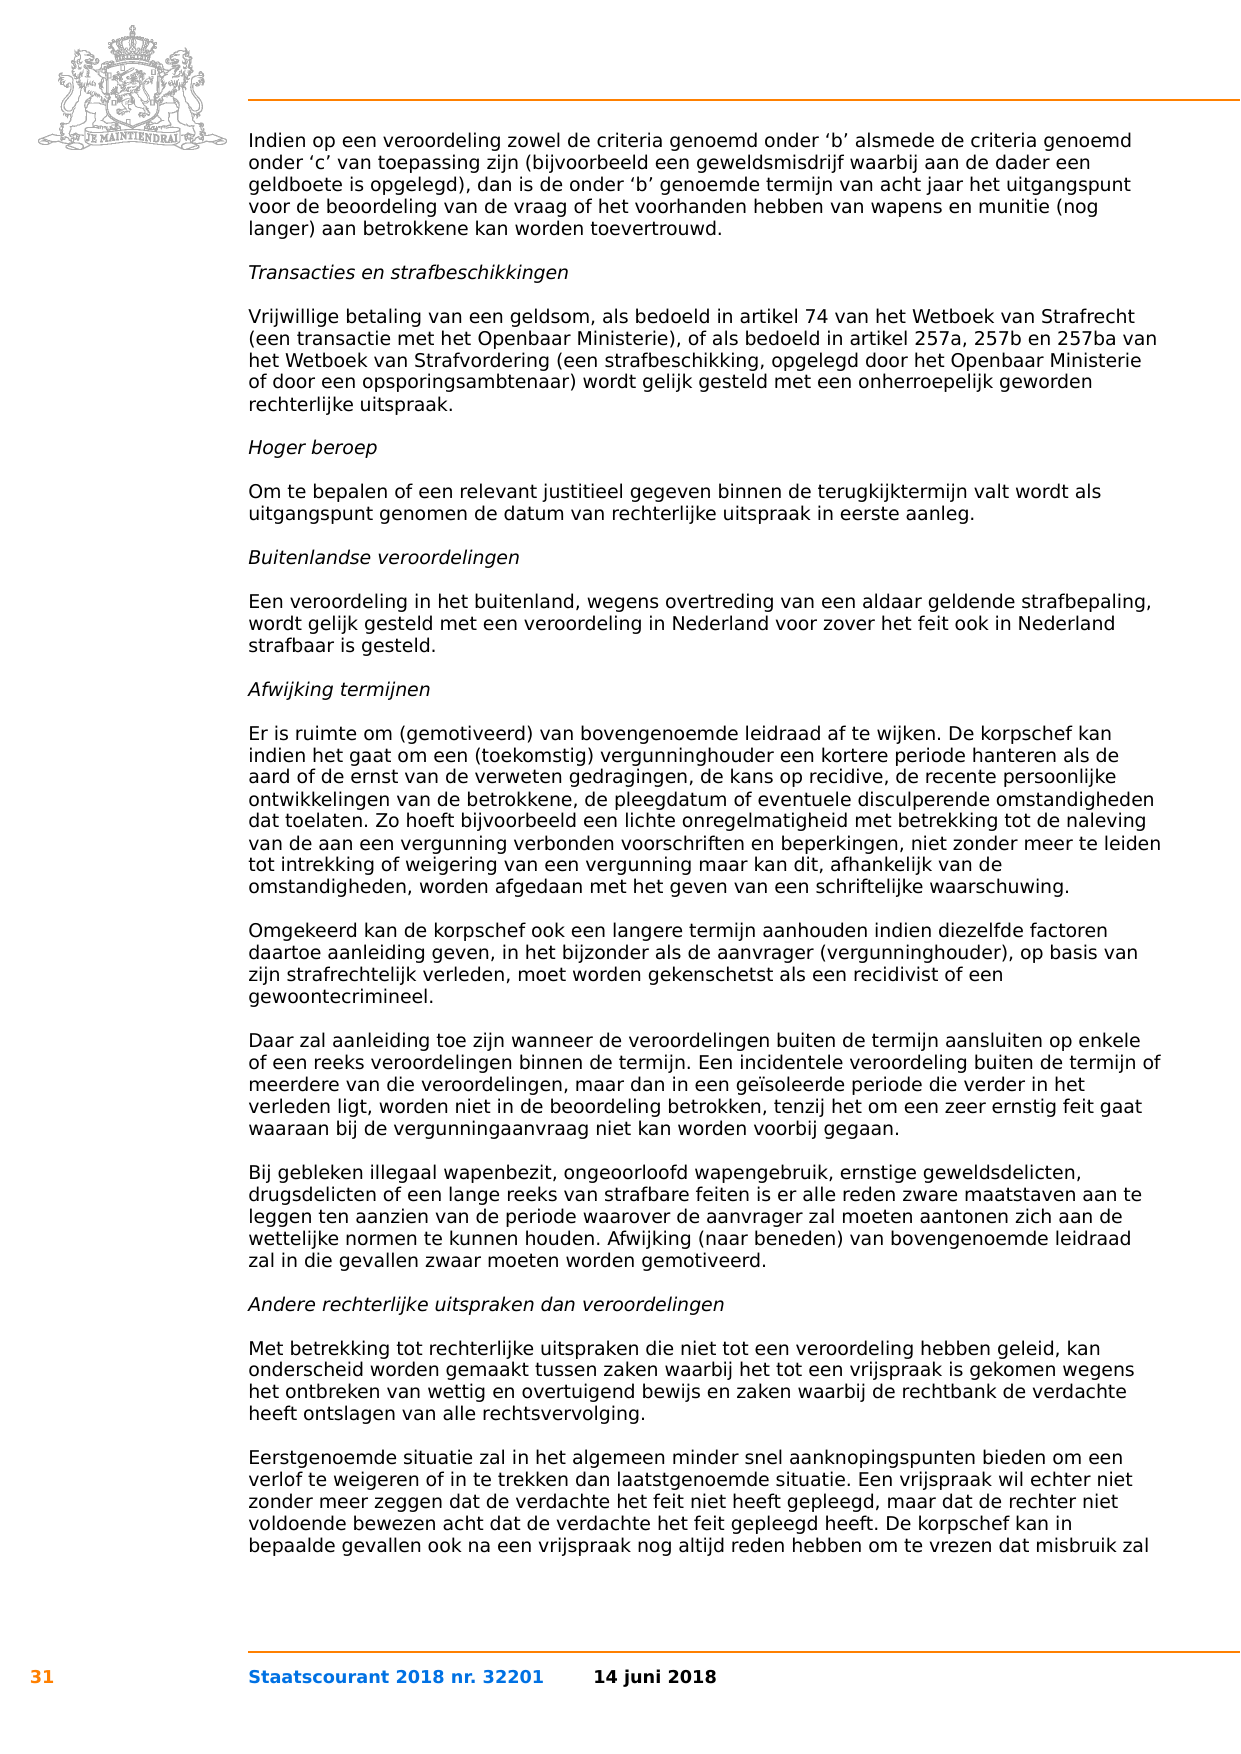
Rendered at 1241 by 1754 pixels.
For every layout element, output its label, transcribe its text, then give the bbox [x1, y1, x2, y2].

subtitle Buitenlandse veroordelingen [248, 547, 1163, 569]
subtitle Afwijking termijnen [248, 679, 1163, 701]
subtitle Transacties en strafbeschikkingen [248, 262, 1163, 284]
text Bij gebleken illegaal wapenbezit, ongeoorloofd wapengebruik, ernstige geweldsdelicten, drugsdelicten of een lange reeks van strafbare feiten is er alle reden zware maatstaven aan te leggen ten aanzien van de periode waarover de aanvrager zal moeten aantonen zich aan de wettelijke normen te kunnen houden. Afwijking (naar beneden) van bovengenoemde leidraad zal in die gevallen zwaar moeten worden gemotiveerd. [248, 1162, 1163, 1272]
text Om te bepalen of een relevant justitieel gegeven binnen de terugkijktermijn valt wordt als uitgangspunt genomen de datum van rechterlijke uitspraak in eerste aanleg. [248, 481, 1163, 525]
text Eerstgenoemde situatie zal in het algemeen minder snel aanknopingspunten bieden om een verlof te weigeren of in te trekken dan laatstgenoemde situatie. Een vrijspraak wil echter niet zonder meer zeggen dat de verdachte het feit niet heeft gepleegd, maar dat de rechter niet voldoende bewezen acht dat de verdachte het feit gepleegd heeft. De korpschef kan in bepaalde gevallen ook na een vrijspraak nog altijd reden hebben om te vrezen dat misbruik zal [248, 1447, 1163, 1557]
subtitle Hoger beroep [248, 437, 1163, 459]
subtitle Andere rechterlijke uitspraken dan veroordelingen [248, 1293, 1163, 1316]
text Met betrekking tot rechterlijke uitspraken die niet tot een veroordeling hebben geleid, kan onderscheid worden gemaakt tussen zaken waarbij het tot een vrijspraak is gekomen wegens het ontbreken van wettig en overtuigend bewijs en zaken waarbij de rechtbank de verdachte heeft ontslagen van alle rechtsvervolging. [248, 1337, 1163, 1425]
text Omgekeerd kan de korpschef ook een langere termijn aanhouden indien diezelfde factoren daartoe aanleiding geven, in het bijzonder als de aanvrager (vergunninghouder), op basis van zijn strafrechtelijk verleden, moet worden gekenschetst als een recidivist of een gewoontecrimineel. [248, 920, 1163, 1008]
text Daar zal aanleiding toe zijn wanneer de veroordelingen buiten de termijn aansluiten op enkele of een reeks veroordelingen binnen de termijn. Een incidentele veroordeling buiten de termijn of meerdere van die veroordelingen, maar dan in een geïsoleerde periode die verder in het verleden ligt, worden niet in de beoordeling betrokken, tenzij het om een zeer ernstig feit gaat waaraan bij de vergunningaanvraag niet kan worden voorbij gegaan. [248, 1030, 1163, 1140]
text Vrijwillige betaling van een geldsom, als bedoeld in artikel 74 van het Wetboek van Strafrecht (een transactie met het Openbaar Ministerie), of als bedoeld in artikel 257a, 257b en 257ba van het Wetboek van Strafvordering (een strafbeschikking, opgelegd door het Openbaar Ministerie of door een opsporingsambtenaar) wordt gelijk gesteld met een onherroepelijk geworden rechterlijke uitspraak. [248, 306, 1163, 415]
text Indien op een veroordeling zowel de criteria genoemd onder ‘b’ alsmede de criteria genoemd onder ‘c’ van toepassing zijn (bijvoorbeeld een geweldsmisdrijf waarbij aan de dader een geldboete is opgelegd), dan is de onder ‘b’ genoemde termijn van acht jaar het uitgangspunt voor de beoordeling van de vraag of het voorhanden hebben van wapens en munitie (nog langer) aan betrokkene kan worden toevertrouwd. [248, 130, 1163, 240]
text Er is ruimte om (gemotiveerd) van bovengenoemde leidraad af te wijken. De korpschef kan indien het gaat om een (toekomstig) vergunninghouder een kortere periode hanteren als de aard of de ernst van de verweten gedragingen, de kans op recidive, de recente persoonlijke ontwikkelingen van de betrokkene, de pleegdatum of eventuele disculperende omstandigheden dat toelaten. Zo hoeft bijvoorbeeld een lichte onregelmatigheid met betrekking tot de naleving van de aan een vergunning verbonden voorschriften en beperkingen, niet zonder meer te leiden tot intrekking of weigering van een vergunning maar kan dit, afhankelijk van de omstandigheden, worden afgedaan met het geven van een schriftelijke waarschuwing. [248, 722, 1163, 898]
picture [38, 25, 227, 150]
text Een veroordeling in het buitenland, wegens overtreding van een aldaar geldende strafbepaling, wordt gelijk gesteld met een veroordeling in Nederland voor zover het feit ook in Nederland strafbaar is gesteld. [248, 591, 1163, 657]
